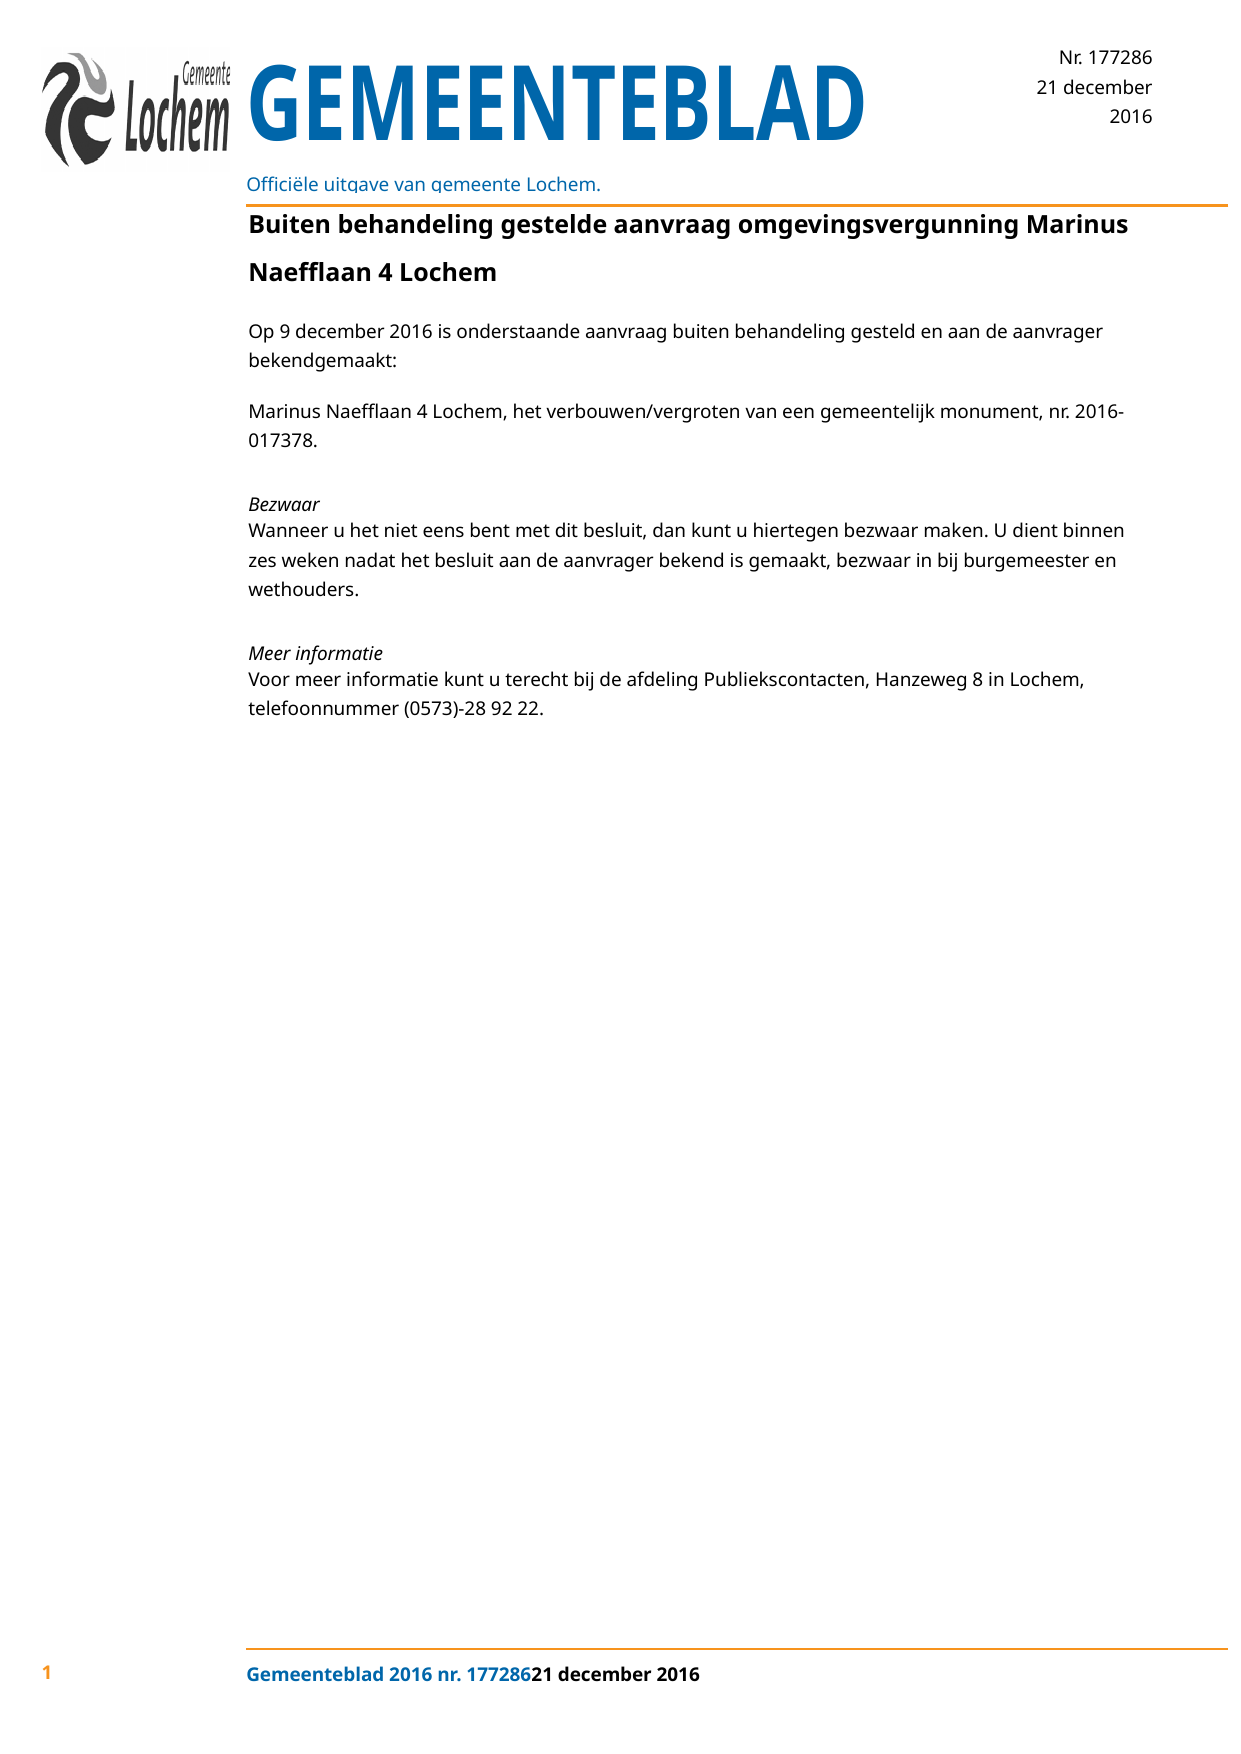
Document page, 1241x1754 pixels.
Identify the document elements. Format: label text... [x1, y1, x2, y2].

text Meer informatie [248, 640, 1152, 666]
picture [41, 47, 231, 172]
text Bezwaar [248, 491, 1152, 517]
text Op 9 december 2016 is onderstaande aanvraag buiten behandeling gesteld en aan de aanvrager bekendgemaakt: [248, 318, 1152, 373]
text Wanneer u het niet eens bent met dit besluit, dan kunt u hiertegen bezwaar maken. U dient binnen zes weken nadat het besluit aan de aanvrager bekend is gemaakt, bezwaar in bij burgemeester en wethouders. [248, 517, 1152, 602]
text Buiten behandeling gestelde aanvraag omgevingsvergunning Marinus Naefflaan 4 Lochem [248, 207, 1152, 288]
text Marinus Naefflaan 4 Lochem, het verbouwen/vergroten van een gemeentelijk monument, nr. 2016-017378. [248, 398, 1152, 453]
text Voor meer informatie kunt u terecht bij de afdeling Publiekscontacten, Hanzeweg 8 in Lochem, telefoonnummer (0573)-28 92 22. [248, 666, 1152, 721]
